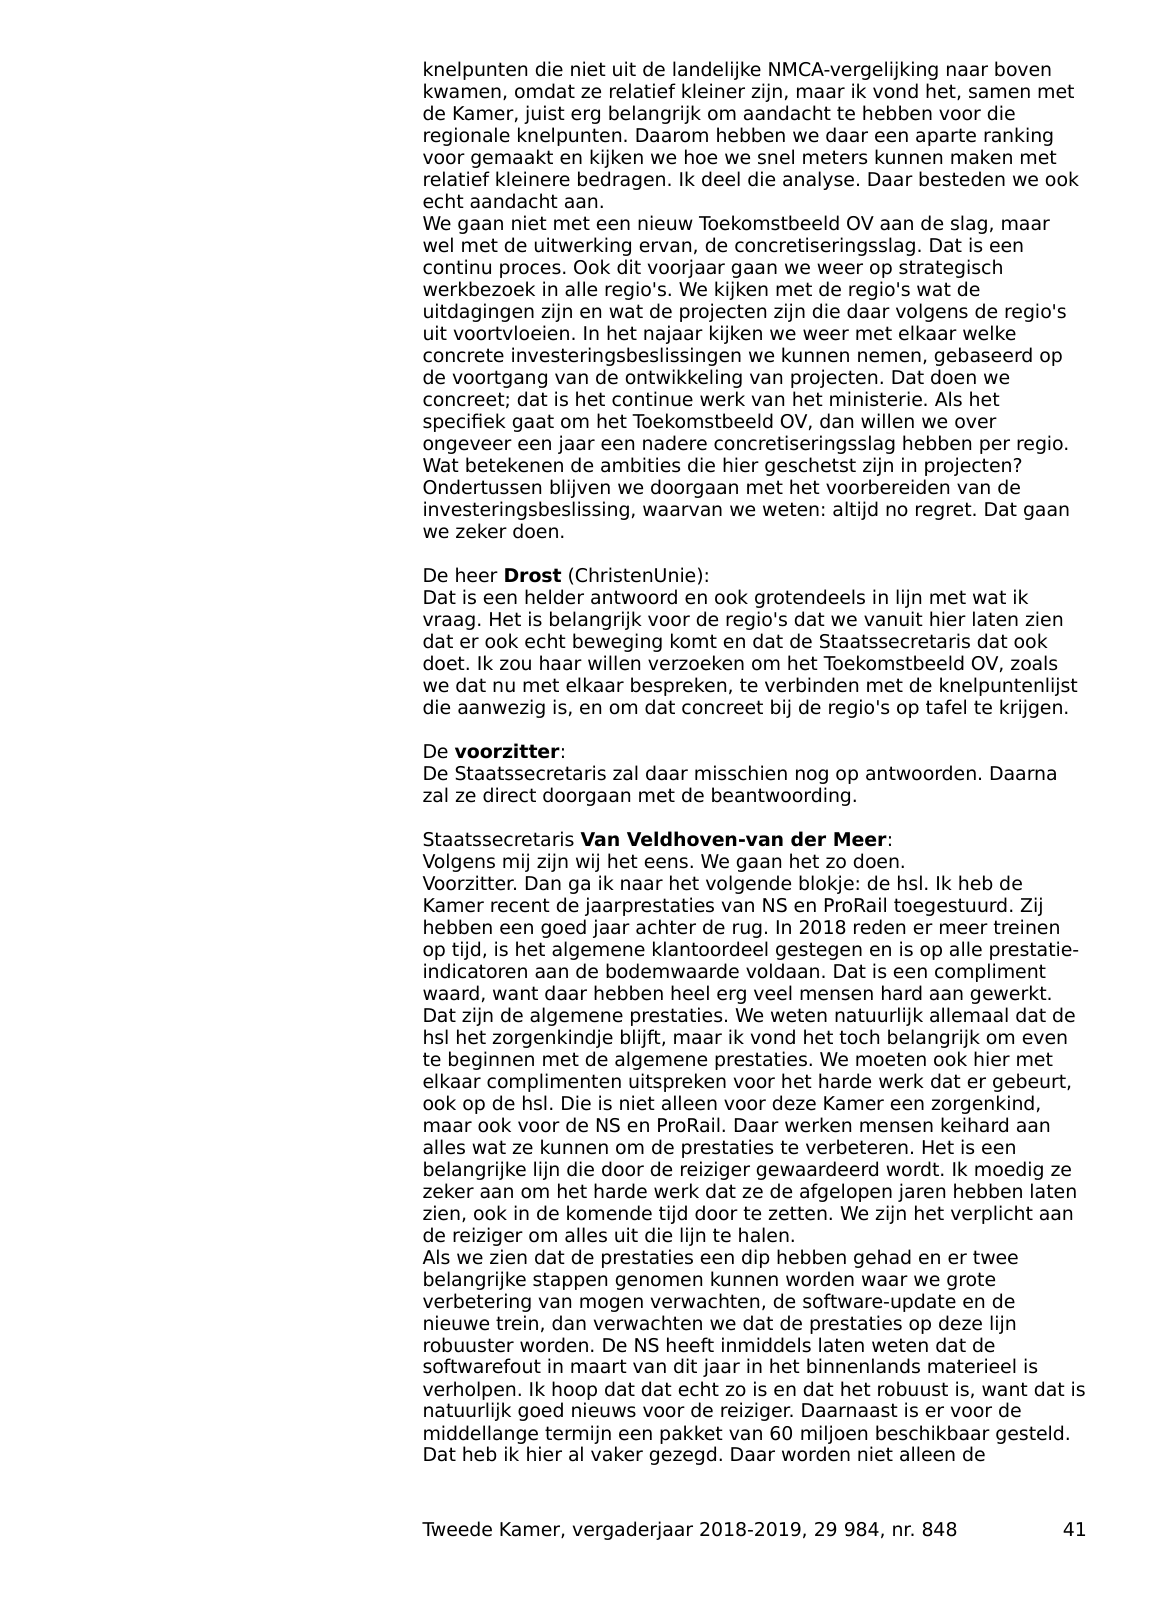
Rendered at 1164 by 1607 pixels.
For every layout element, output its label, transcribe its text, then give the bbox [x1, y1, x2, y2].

text We gaan niet met een nieuw Toekomstbeeld OV aan de slag, maar wel met de uitwerking ervan, de concretiseringsslag. Dat is een continu proces. Ook dit voorjaar gaan we weer op strategisch werkbezoek in alle regio's. We kijken met de regio's wat de uitdagingen zijn en wat de projecten zijn die daar volgens de regio's uit voortvloeien. In het najaar kijken we weer met elkaar welke concrete investeringsbeslissingen we kunnen nemen, gebaseerd op de voortgang van de ontwikkeling van projecten. Dat doen we concreet; dat is het continue werk van het ministerie. Als het specifiek gaat om het Toekomstbeeld OV, dan willen we over ongeveer een jaar een nadere concretiseringsslag hebben per regio. Wat betekenen de ambities die hier geschetst zijn in projecten? Ondertussen blijven we doorgaan met het voorbereiden van de investeringsbeslissing, waarvan we weten: altijd no regret. Dat gaan we zeker doen. [422, 213, 1087, 543]
text knelpunten die niet uit de landelijke NMCA-vergelijking naar boven kwamen, omdat ze relatief kleiner zijn, maar ik vond het, samen met de Kamer, juist erg belangrijk om aandacht te hebben voor die regionale knelpunten. Daarom hebben we daar een aparte ranking voor gemaakt en kijken we hoe we snel meters kunnen maken met relatief kleinere bedragen. Ik deel die analyse. Daar besteden we ook echt aandacht aan. [422, 59, 1087, 213]
text Volgens mij zijn wij het eens. We gaan het zo doen. [422, 851, 1087, 873]
text De heer Drost (ChristenUnie): [422, 565, 1087, 587]
text Staatssecretaris Van Veldhoven-van der Meer: [422, 829, 1087, 851]
text Voorzitter. Dan ga ik naar het volgende blokje: de hsl. Ik heb de Kamer recent de jaarprestaties van NS en ProRail toegestuurd. Zij hebben een goed jaar achter de rug. In 2018 reden er meer treinen op tijd, is het algemene klantoordeel gestegen en is op alle prestatie-indicatoren aan de bodemwaarde voldaan. Dat is een compliment waard, want daar hebben heel erg veel mensen hard aan gewerkt. Dat zijn de algemene prestaties. We weten natuurlijk allemaal dat de hsl het zorgenkindje blijft, maar ik vond het toch belangrijk om even te beginnen met de algemene prestaties. We moeten ook hier met elkaar complimenten uitspreken voor het harde werk dat er gebeurt, ook op de hsl. Die is niet alleen voor deze Kamer een zorgenkind, maar ook voor de NS en ProRail. Daar werken mensen keihard aan alles wat ze kunnen om de prestaties te verbeteren. Het is een belangrijke lijn die door de reiziger gewaardeerd wordt. Ik moedig ze zeker aan om het harde werk dat ze de afgelopen jaren hebben laten zien, ook in de komende tijd door te zetten. We zijn het verplicht aan de reiziger om alles uit die lijn te halen. [422, 873, 1087, 1247]
text Dat is een helder antwoord en ook grotendeels in lijn met wat ik vraag. Het is belangrijk voor de regio's dat we vanuit hier laten zien dat er ook echt beweging komt en dat de Staatssecretaris dat ook doet. Ik zou haar willen verzoeken om het Toekomstbeeld OV, zoals we dat nu met elkaar bespreken, te verbinden met de knelpuntenlijst die aanwezig is, en om dat concreet bij de regio's op tafel te krijgen. [422, 587, 1087, 719]
text De Staatssecretaris zal daar misschien nog op antwoorden. Daarna zal ze direct doorgaan met de beantwoording. [422, 763, 1087, 807]
text De voorzitter: [422, 741, 1087, 763]
text Als we zien dat de prestaties een dip hebben gehad en er twee belangrijke stappen genomen kunnen worden waar we grote verbetering van mogen verwachten, de software-update en de nieuwe trein, dan verwachten we dat de prestaties op deze lijn robuuster worden. De NS heeft inmiddels laten weten dat de softwarefout in maart van dit jaar in het binnenlands materieel is verholpen. Ik hoop dat dat echt zo is en dat het robuust is, want dat is natuurlijk goed nieuws voor de reiziger. Daarnaast is er voor de middellange termijn een pakket van 60 miljoen beschikbaar gesteld. Dat heb ik hier al vaker gezegd. Daar worden niet alleen de [422, 1247, 1087, 1466]
